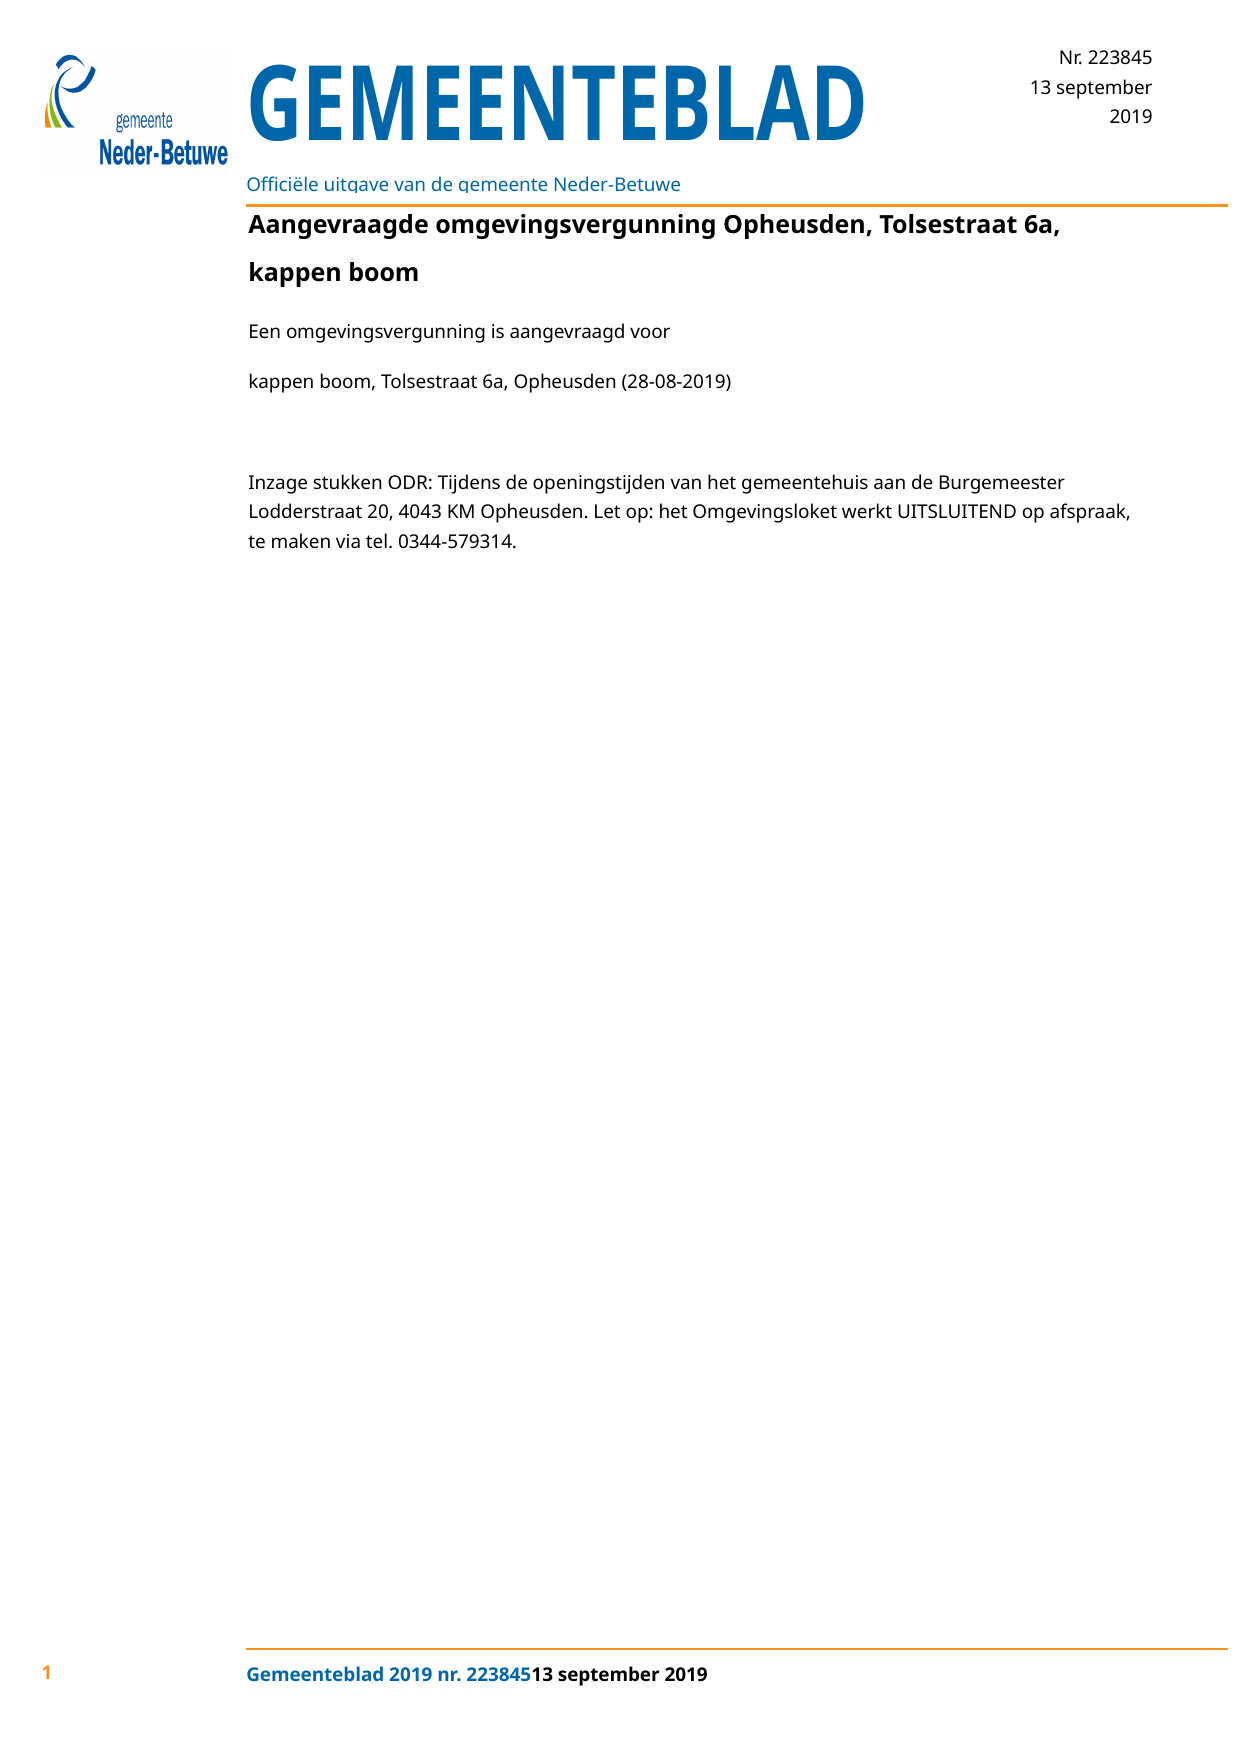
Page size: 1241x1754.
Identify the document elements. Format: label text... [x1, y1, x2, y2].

picture [41, 47, 231, 172]
text Aangevraagde omgevingsvergunning Opheusden, Tolsestraat 6a, kappen boom [248, 207, 1152, 288]
text Een omgevingsvergunning is aangevraagd voor [248, 318, 1152, 344]
text Inzage stukken ODR: Tijdens de openingstijden van het gemeentehuis aan de Burgemeester Lodderstraat 20, 4043 KM Opheusden. Let op: het Omgevingsloket werkt UITSLUITEND op afspraak, te maken via tel. 0344-579314. [248, 469, 1152, 554]
text kappen boom, Tolsestraat 6a, Opheusden (28-08-2019) [248, 368, 1152, 394]
